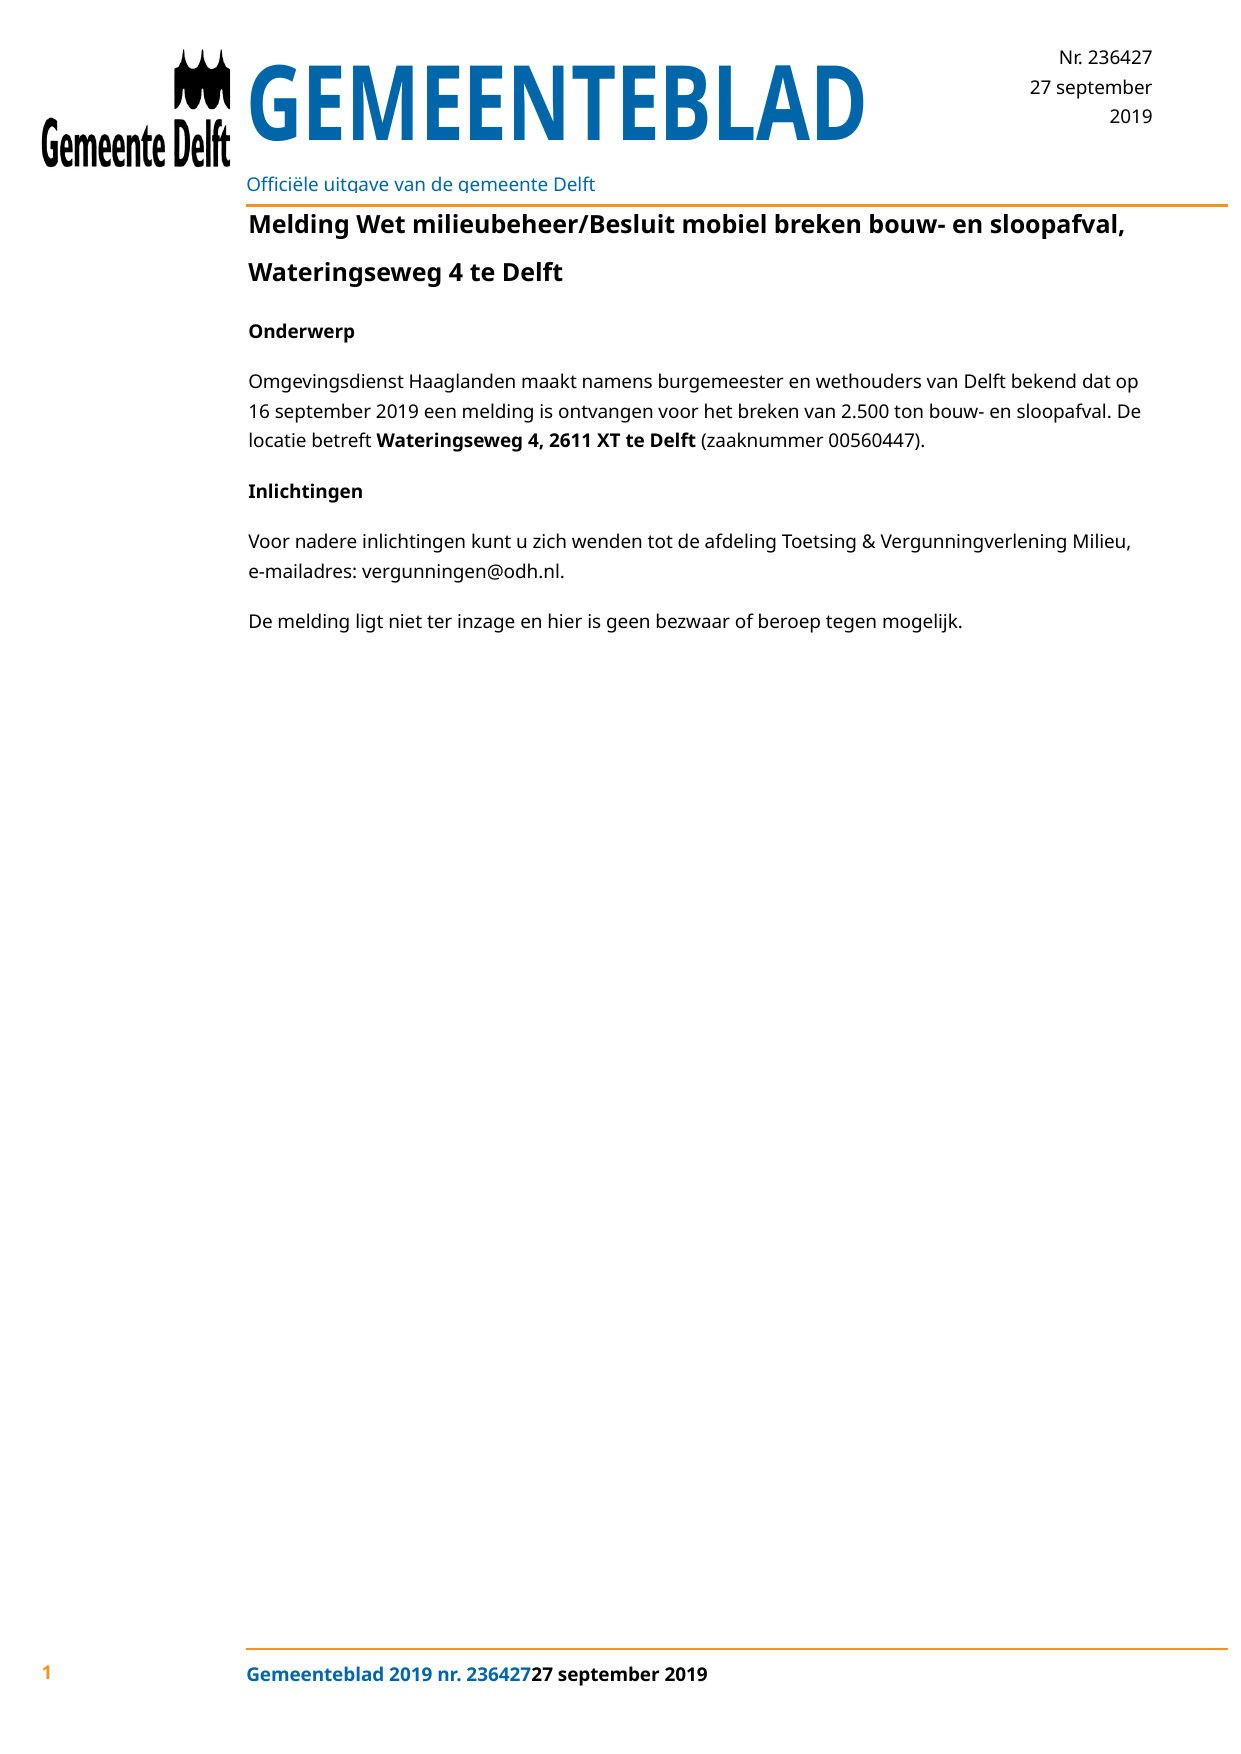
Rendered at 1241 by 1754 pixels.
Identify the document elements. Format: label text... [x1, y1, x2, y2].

text Voor nadere inlichtingen kunt u zich wenden tot de afdeling Toetsing & Vergunningverlening Milieu, e-mailadres: vergunningen@odh.nl. [248, 528, 1152, 584]
text Omgevingsdienst Haaglanden maakt namens burgemeester en wethouders van Delft bekend dat op 16 september 2019 een melding is ontvangen voor het breken van 2.500 ton bouw- en sloopafval. De locatie betreft Wateringseweg 4, 2611 XT te Delft (zaaknummer 00560447). [248, 368, 1152, 453]
text Melding Wet milieubeheer/Besluit mobiel breken bouw- en sloopafval, Wateringseweg 4 te Delft [248, 207, 1152, 288]
text Onderwerp [248, 318, 1152, 344]
text Inlichtingen [248, 478, 1152, 504]
text De melding ligt niet ter inzage en hier is geen bezwaar of beroep tegen mogelijk. [248, 608, 1152, 634]
picture [41, 47, 231, 172]
